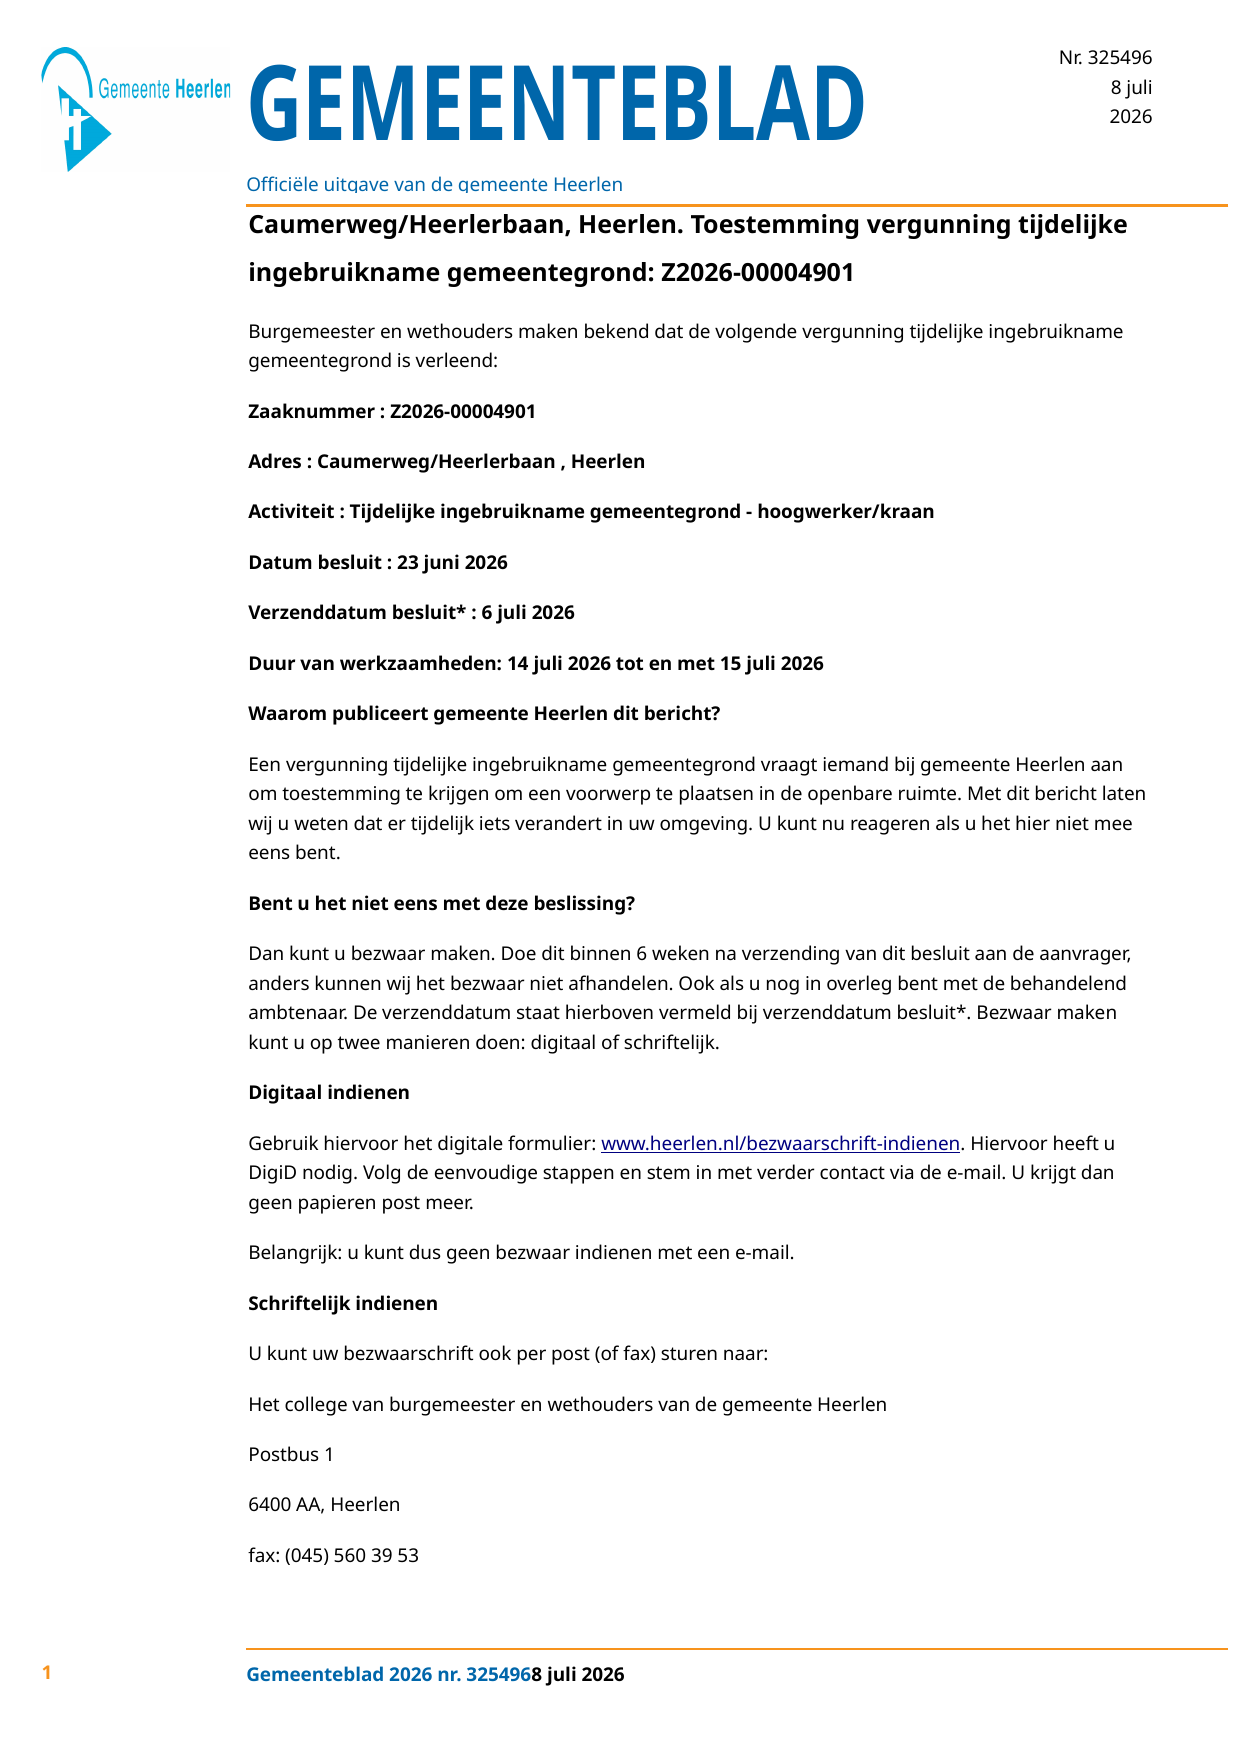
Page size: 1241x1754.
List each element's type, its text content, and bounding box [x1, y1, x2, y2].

text U kunt uw bezwaarschrift ook per post (of fax) sturen naar: [248, 1340, 1152, 1366]
text Digitaal indienen [248, 1079, 1152, 1105]
text Belangrijk: u kunt dus geen bezwaar indienen met een e-mail. [248, 1239, 1152, 1265]
text Activiteit : Tijdelijke ingebruikname gemeentegrond - hoogwerker/kraan [248, 499, 1152, 524]
text Adres : Caumerweg/Heerlerbaan , Heerlen [248, 448, 1152, 474]
picture [41, 47, 231, 172]
text Schriftelijk indienen [248, 1290, 1152, 1316]
text 6400 AA, Heerlen [248, 1492, 1152, 1517]
text Het college van burgemeester en wethouders van de gemeente Heerlen [248, 1391, 1152, 1417]
text Burgemeester en wethouders maken bekend dat de volgende vergunning tijdelijke ingebruikname gemeentegrond is verleend: [248, 318, 1152, 373]
text Gebruik hiervoor het digitale formulier: www.heerlen.nl/bezwaarschrift-indienen. Hiervoor heeft u DigiD nodig. Volg de eenvoudige stappen en stem in met verder contact via de e-mail. U krijgt dan geen papieren post meer. [248, 1130, 1152, 1215]
text Caumerweg/Heerlerbaan, Heerlen. Toestemming vergunning tijdelijke ingebruikname gemeentegrond: Z2026-00004901 [248, 207, 1152, 288]
text Zaaknummer : Z2026-00004901 [248, 398, 1152, 424]
text Bent u het niet eens met deze beslissing? [248, 890, 1152, 916]
text Waarom publiceert gemeente Heerlen dit bericht? [248, 700, 1152, 726]
text Datum besluit : 23 juni 2026 [248, 549, 1152, 575]
text Duur van werkzaamheden: 14 juli 2026 tot en met 15 juli 2026 [248, 650, 1152, 676]
text Postbus 1 [248, 1441, 1152, 1467]
text Een vergunning tijdelijke ingebruikname gemeentegrond vraagt iemand bij gemeente Heerlen aan om toestemming te krijgen om een voorwerp te plaatsen in de openbare ruimte. Met dit bericht laten wij u weten dat er tijdelijk iets verandert in uw omgeving. U kunt nu reageren als u het hier niet mee eens bent. [248, 751, 1152, 865]
picture [41, 47, 59, 70]
text fax: (045) 560 39 53 [248, 1542, 1152, 1568]
text Verzenddatum besluit* : 6 juli 2026 [248, 599, 1152, 625]
text Dan kunt u bezwaar maken. Doe dit binnen 6 weken na verzending van dit besluit aan de aanvrager, anders kunnen wij het bezwaar niet afhandelen. Ook als u nog in overleg bent met de behandelend ambtenaar. De verzenddatum staat hierboven vermeld bij verzenddatum besluit*. Bezwaar maken kunt u op twee manieren doen: digitaal of schriftelijk. [248, 940, 1152, 1055]
